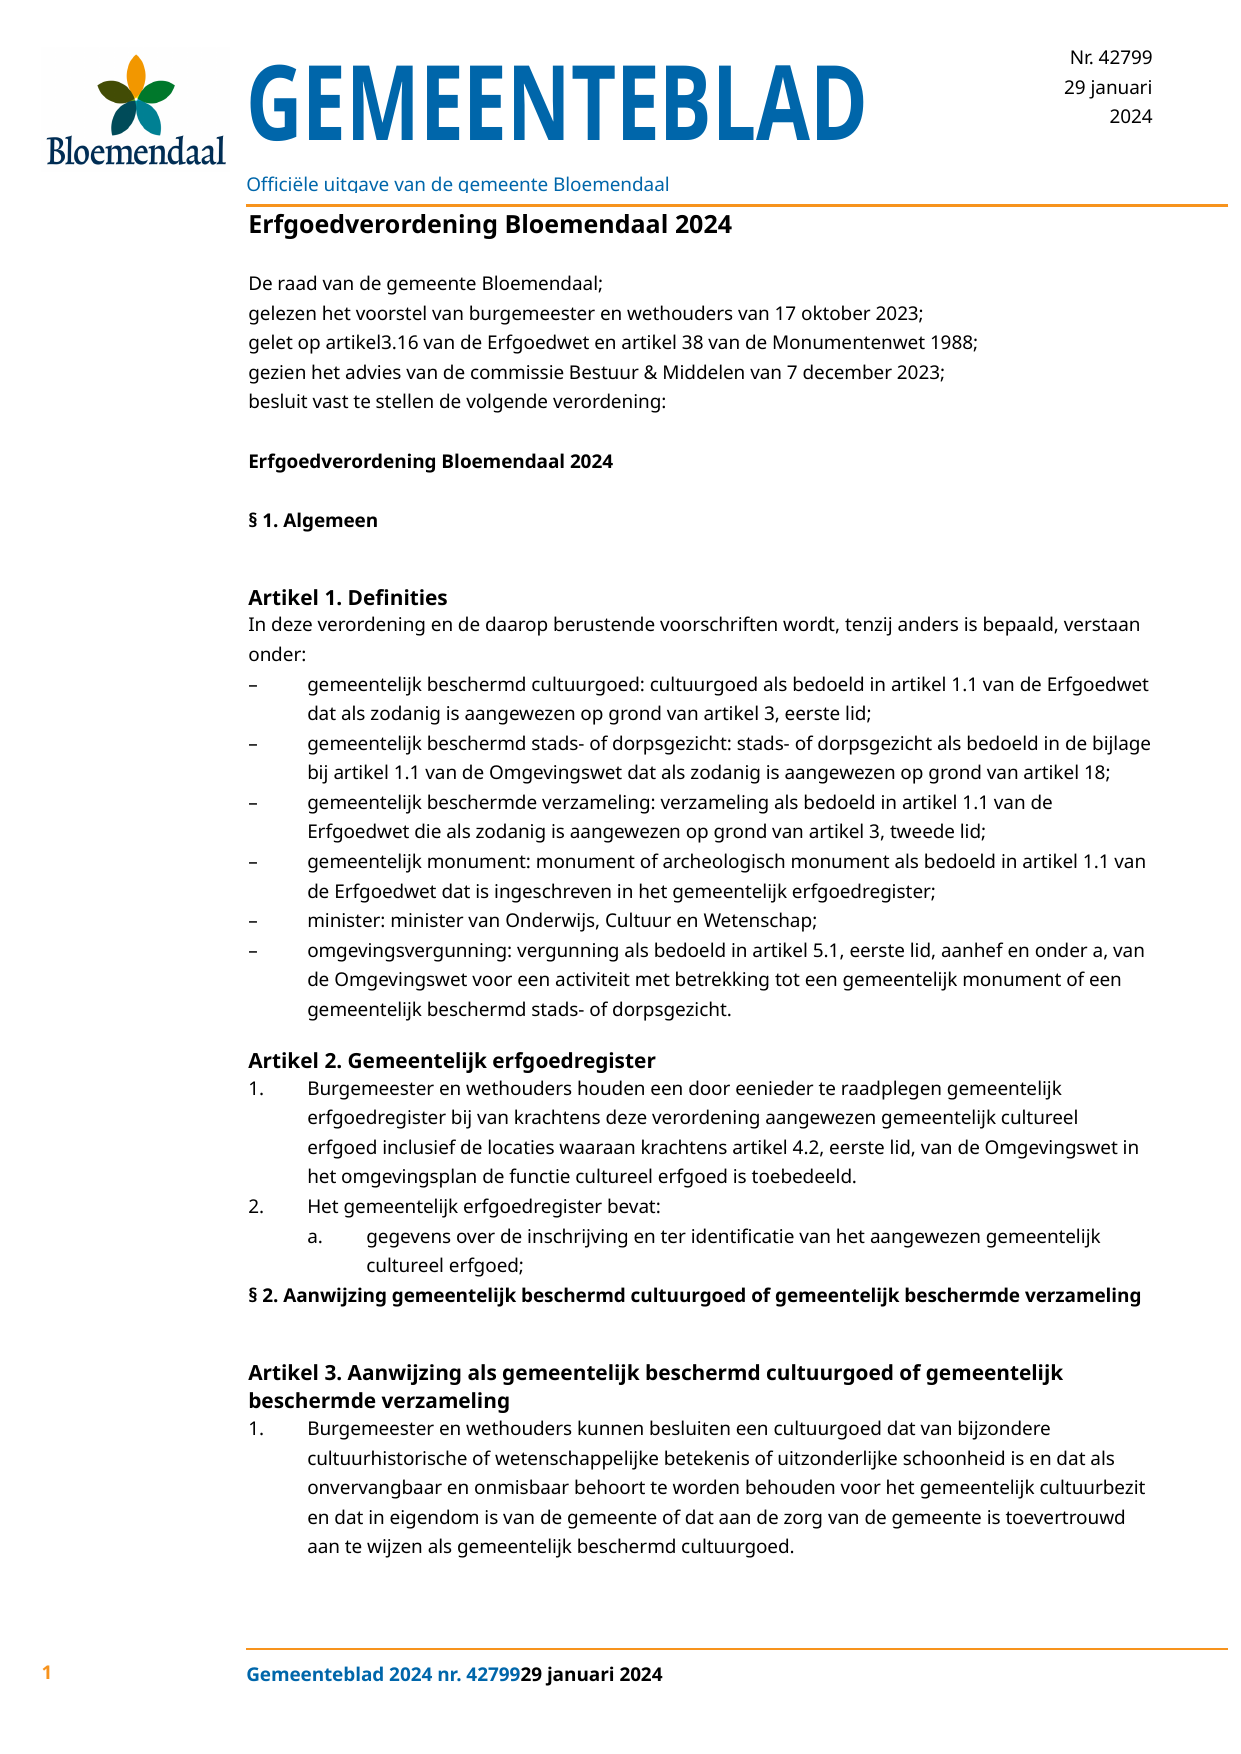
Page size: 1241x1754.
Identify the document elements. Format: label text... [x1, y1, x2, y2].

text § 2. Aanwijzing gemeentelijk beschermd cultuurgoed of gemeentelijk beschermde verzameling [248, 1282, 1152, 1308]
text gezien het advies van de commissie Bestuur & Middelen van 7 december 2023; [248, 359, 1152, 385]
list gemeentelijk beschermd cultuurgoed: cultuurgoed als bedoeld in artikel 1.1 van de Erfgoedwet dat als zodanig is aangewezen op grond van artikel 3, eerste lid; [248, 671, 1152, 726]
list gemeentelijk monument: monument of archeologisch monument als bedoeld in artikel 1.1 van de Erfgoedwet dat is ingeschreven in het gemeentelijk erfgoedregister; [248, 848, 1152, 903]
list Burgemeester en wethouders kunnen besluiten een cultuurgoed dat van bijzondere cultuurhistorische of wetenschappelijke betekenis of uitzonderlijke schoonheid is en dat als onvervangbaar en onmisbaar behoort te worden behouden voor het gemeentelijk cultuurbezit en dat in eigendom is van de gemeente of dat aan de zorg van de gemeente is toevertrouwd aan te wijzen als gemeentelijk beschermd cultuurgoed. [248, 1415, 1152, 1559]
picture [41, 47, 231, 172]
text besluit vast te stellen de volgende verordening: [248, 389, 1152, 414]
list gegevens over de inschrijving en ter identificatie van het aangewezen gemeentelijk cultureel erfgoed; [307, 1223, 1152, 1278]
text Artikel 2. Gemeentelijk erfgoedregister [248, 1047, 1152, 1075]
text § 1. Algemeen [248, 507, 1152, 533]
text De raad van de gemeente Bloemendaal; [248, 270, 1152, 296]
list gemeentelijk beschermd stads- of dorpsgezicht: stads- of dorpsgezicht als bedoeld in de bijlage bij artikel 1.1 van de Omgevingswet dat als zodanig is aangewezen op grond van artikel 18; [248, 730, 1152, 785]
list gemeentelijk beschermde verzameling: verzameling als bedoeld in artikel 1.1 van de Erfgoedwet die als zodanig is aangewezen op grond van artikel 3, tweede lid; [248, 789, 1152, 844]
text Artikel 3. Aanwijzing als gemeentelijk beschermd cultuurgoed of gemeentelijk beschermde verzameling [248, 1358, 1152, 1415]
list Burgemeester en wethouders houden een door eenieder te raadplegen gemeentelijk erfgoedregister bij van krachtens deze verordening aangewezen gemeentelijk cultureel erfgoed inclusief de locaties waaraan krachtens artikel 4.2, eerste lid, van de Omgevingswet in het omgevingsplan de functie cultureel erfgoed is toebedeeld. [248, 1075, 1152, 1189]
list omgevingsvergunning: vergunning als bedoeld in artikel 5.1, eerste lid, aanhef en onder a, van de Omgevingswet voor een activiteit met betrekking tot een gemeentelijk monument of een gemeentelijk beschermd stads- of dorpsgezicht. [248, 937, 1152, 1022]
text Artikel 1. Definities [248, 583, 1152, 612]
text gelezen het voorstel van burgemeester en wethouders van 17 oktober 2023; [248, 300, 1152, 326]
text In deze verordening en de daarop berustende voorschriften wordt, tenzij anders is bepaald, verstaan onder: [248, 612, 1152, 667]
list Het gemeentelijk erfgoedregister bevat: [248, 1193, 1152, 1219]
text Erfgoedverordening Bloemendaal 2024 [248, 448, 1152, 473]
text gelet op artikel3.16 van de Erfgoedwet en artikel 38 van de Monumentenwet 1988; [248, 329, 1152, 355]
list minister: minister van Onderwijs, Cultuur en Wetenschap; [248, 907, 1152, 933]
text Erfgoedverordening Bloemendaal 2024 [248, 207, 1152, 241]
